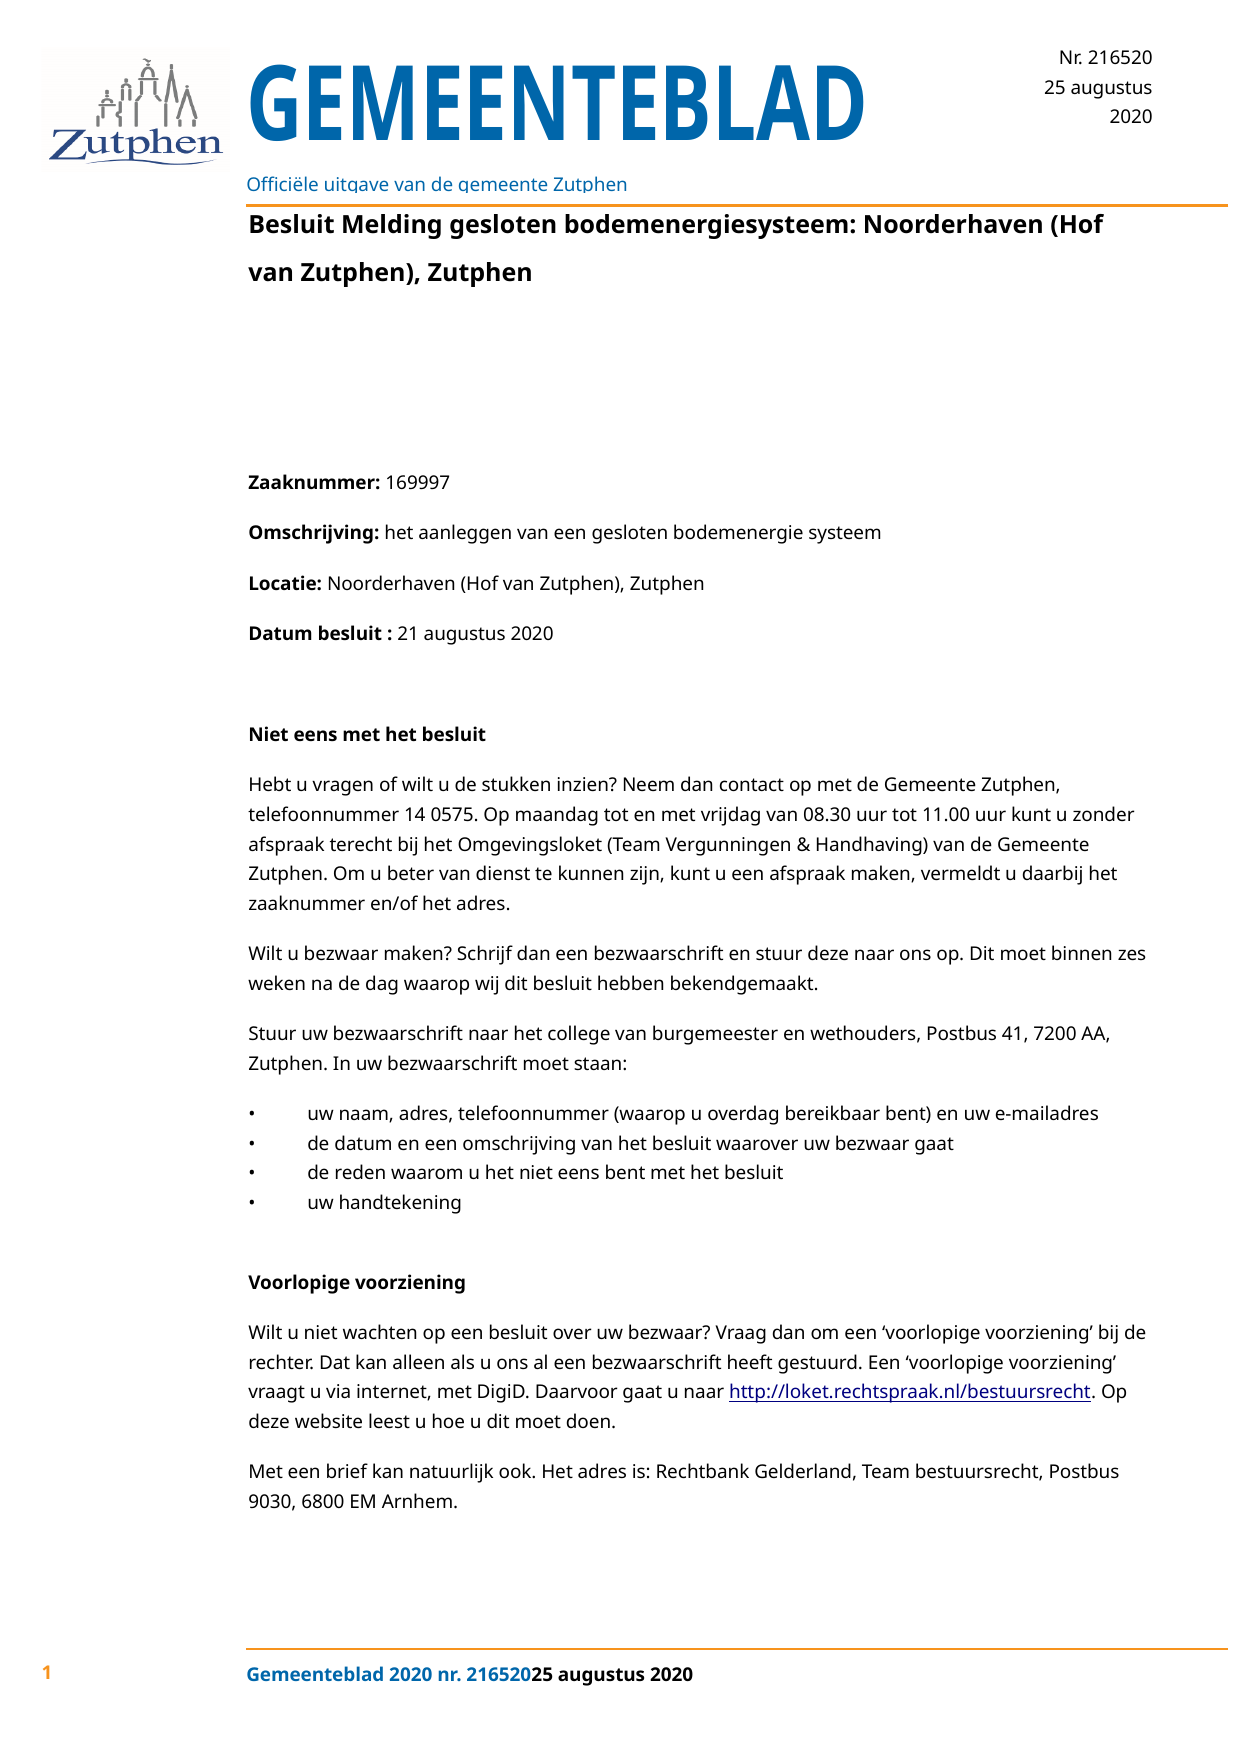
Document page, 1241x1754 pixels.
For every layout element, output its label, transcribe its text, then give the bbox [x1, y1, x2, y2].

list uw handtekening [248, 1189, 1152, 1215]
text Zaaknummer: 169997 [248, 469, 1152, 495]
text Datum besluit : 21 augustus 2020 [248, 620, 1152, 646]
list de datum en een omschrijving van het besluit waarover uw bezwaar gaat [248, 1130, 1152, 1156]
list de reden waarom u het niet eens bent met het besluit [248, 1159, 1152, 1185]
text Locatie: Noorderhaven (Hof van Zutphen), Zutphen [248, 570, 1152, 596]
text Omschrijving: het aanleggen van een gesloten bodemenergie systeem [248, 519, 1152, 545]
text Voorlopige voorziening [248, 1269, 1152, 1295]
list uw naam, adres, telefoonnummer (waarop u overdag bereikbaar bent) en uw e-mailadres [248, 1100, 1152, 1126]
text Besluit Melding gesloten bodemenergiesysteem: Noorderhaven (Hof van Zutphen), Zutphen [248, 207, 1152, 288]
text Wilt u bezwaar maken? Schrijf dan een bezwaarschrift en stuur deze naar ons op. Dit moet binnen zes weken na de dag waarop wij dit besluit hebben bekendgemaakt. [248, 940, 1152, 996]
text Niet eens met het besluit [248, 721, 1152, 747]
text Stuur uw bezwaarschrift naar het college van burgemeester en wethouders, Postbus 41, 7200 AA, Zutphen. In uw bezwaarschrift moet staan: [248, 1020, 1152, 1076]
picture [41, 47, 231, 172]
text Met een brief kan natuurlijk ook. Het adres is: Rechtbank Gelderland, Team bestuursrecht, Postbus 9030, 6800 EM Arnhem. [248, 1459, 1152, 1514]
text Wilt u niet wachten op een besluit over uw bezwaar? Vraag dan om een ‘voorlopige voorziening’ bij de rechter. Dat kan alleen als u ons al een bezwaarschrift heeft gestuurd. Een ‘voorlopige voorziening’ vraagt u via internet, met DigiD. Daarvoor gaat u naar http://loket.rechtspraak.nl/bestuursrecht. Op deze website leest u hoe u dit moet doen. [248, 1319, 1152, 1434]
text Hebt u vragen of wilt u de stukken inzien? Neem dan contact op met de Gemeente Zutphen, telefoonnummer 14 0575. Op maandag tot en met vrijdag van 08.30 uur tot 11.00 uur kunt u zonder afspraak terecht bij het Omgevingsloket (Team Vergunningen & Handhaving) van de Gemeente Zutphen. Om u beter van dienst te kunnen zijn, kunt u een afspraak maken, vermeldt u daarbij het zaaknummer en/of het adres. [248, 772, 1152, 916]
